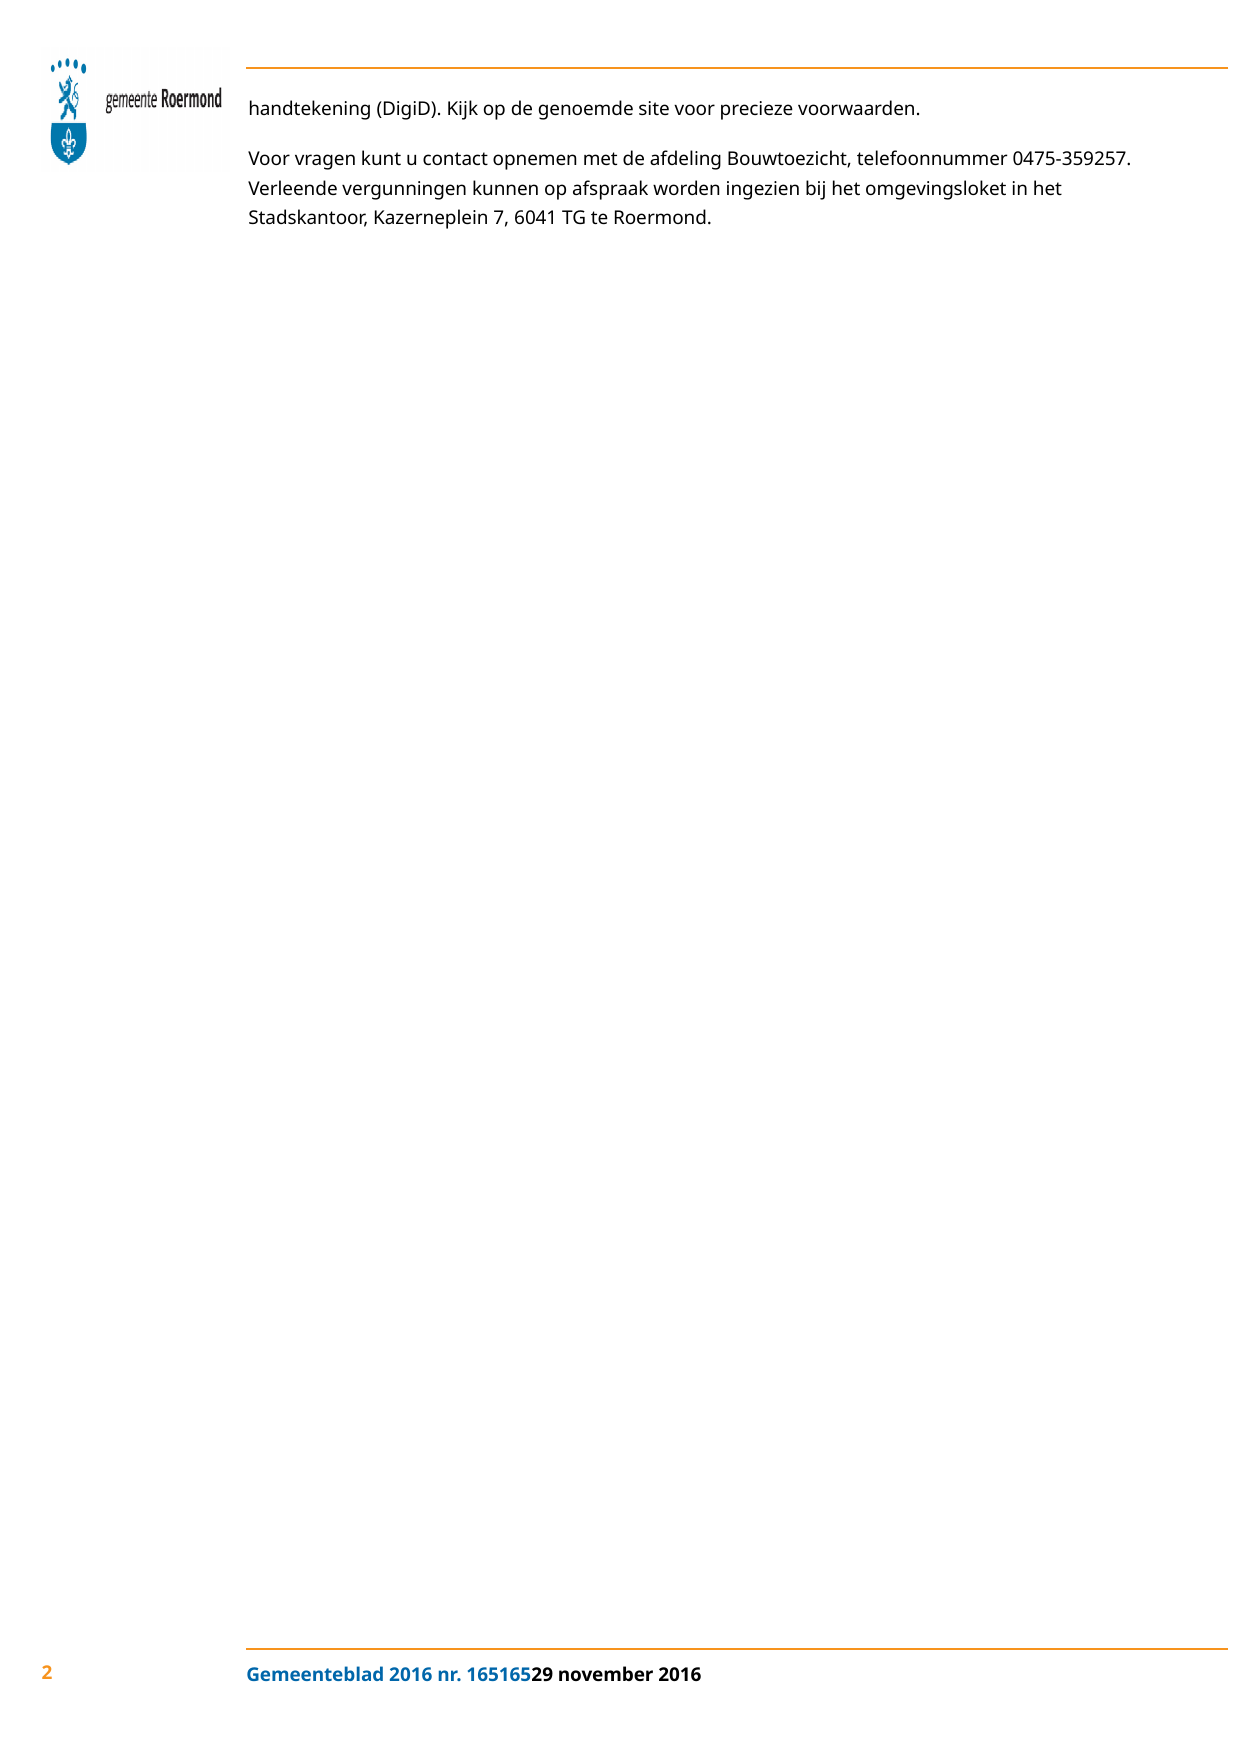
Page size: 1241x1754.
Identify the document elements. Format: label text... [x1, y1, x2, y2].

picture [41, 47, 231, 172]
text Voor vragen kunt u contact opnemen met de afdeling Bouwtoezicht, telefoonnummer 0475-359257. Verleende vergunningen kunnen op afspraak worden ingezien bij het omgevingsloket in het Stadskantoor, Kazerneplein 7, 6041 TG te Roermond. [248, 145, 1152, 230]
text handtekening (DigiD). Kijk op de genoemde site voor precieze voorwaarden. [248, 95, 1152, 121]
